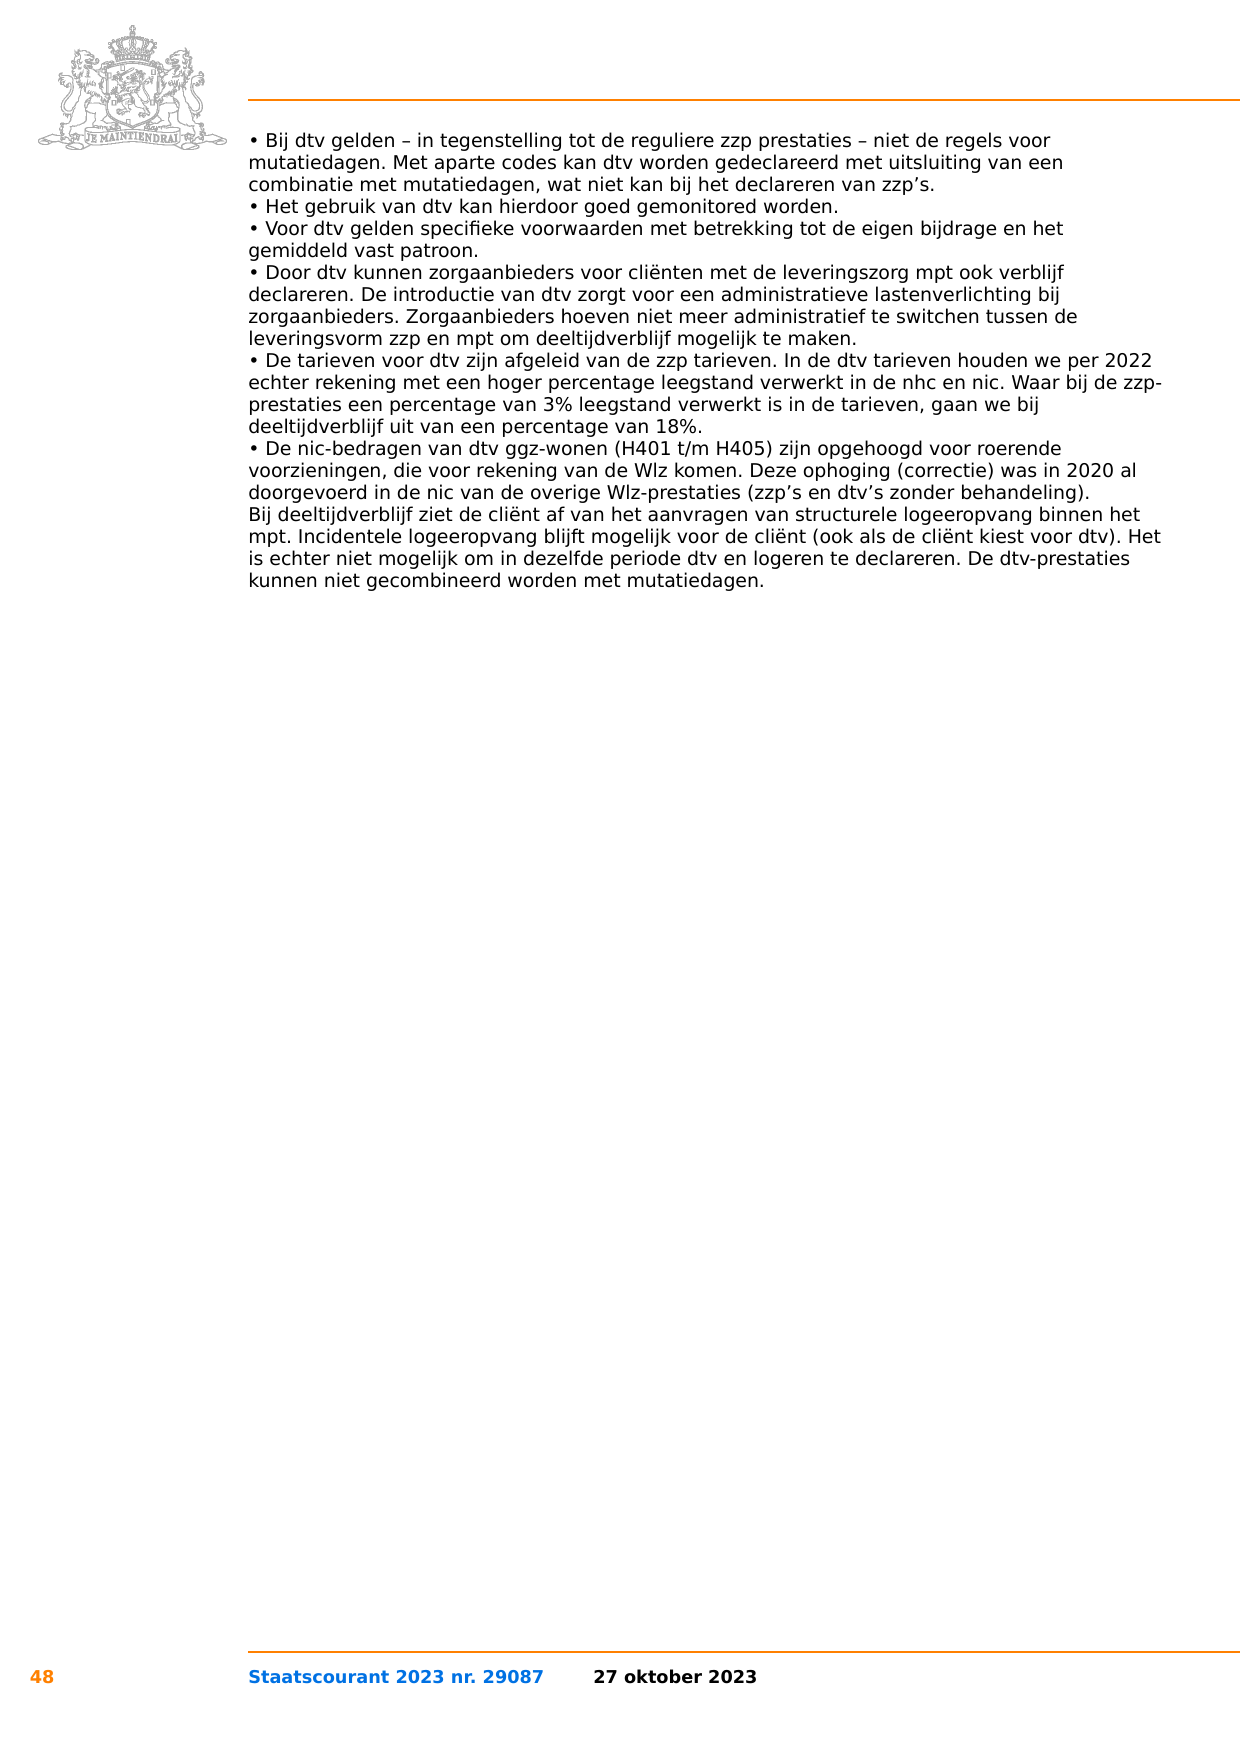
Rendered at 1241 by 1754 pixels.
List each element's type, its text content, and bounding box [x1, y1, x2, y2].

text • De nic-bedragen van dtv ggz-wonen (H401 t/m H405) zijn opgehoogd voor roerende voorzieningen, die voor rekening van de Wlz komen. Deze ophoging (correctie) was in 2020 al doorgevoerd in de nic van de overige Wlz-prestaties (zzp’s en dtv’s zonder behandeling). [248, 438, 1163, 503]
text • Het gebruik van dtv kan hierdoor goed gemonitored worden. [248, 196, 1163, 218]
text Bij deeltijdverblijf ziet de cliënt af van het aanvragen van structurele logeeropvang binnen het mpt. Incidentele logeeropvang blijft mogelijk voor de cliënt (ook als de cliënt kiest voor dtv). Het is echter niet mogelijk om in dezelfde periode dtv en logeren te declareren. De dtv-prestaties kunnen niet gecombineerd worden met mutatiedagen. [248, 503, 1163, 591]
text • Bij dtv gelden – in tegenstelling tot de reguliere zzp prestaties – niet de regels voor mutatiedagen. Met aparte codes kan dtv worden gedeclareerd met uitsluiting van een combinatie met mutatiedagen, wat niet kan bij het declareren van zzp’s. [248, 130, 1163, 196]
picture [38, 25, 227, 150]
text • Voor dtv gelden specifieke voorwaarden met betrekking tot de eigen bijdrage en het gemiddeld vast patroon. [248, 218, 1163, 262]
text • De tarieven voor dtv zijn afgeleid van de zzp tarieven. In de dtv tarieven houden we per 2022 echter rekening met een hoger percentage leegstand verwerkt in de nhc en nic. Waar bij de zzp-prestaties een percentage van 3% leegstand verwerkt is in de tarieven, gaan we bij deeltijdverblijf uit van een percentage van 18%. [248, 350, 1163, 438]
text • Door dtv kunnen zorgaanbieders voor cliënten met de leveringszorg mpt ook verblijf declareren. De introductie van dtv zorgt voor een administratieve lastenverlichting bij zorgaanbieders. Zorgaanbieders hoeven niet meer administratief te switchen tussen de leveringsvorm zzp en mpt om deeltijdverblijf mogelijk te maken. [248, 262, 1163, 350]
